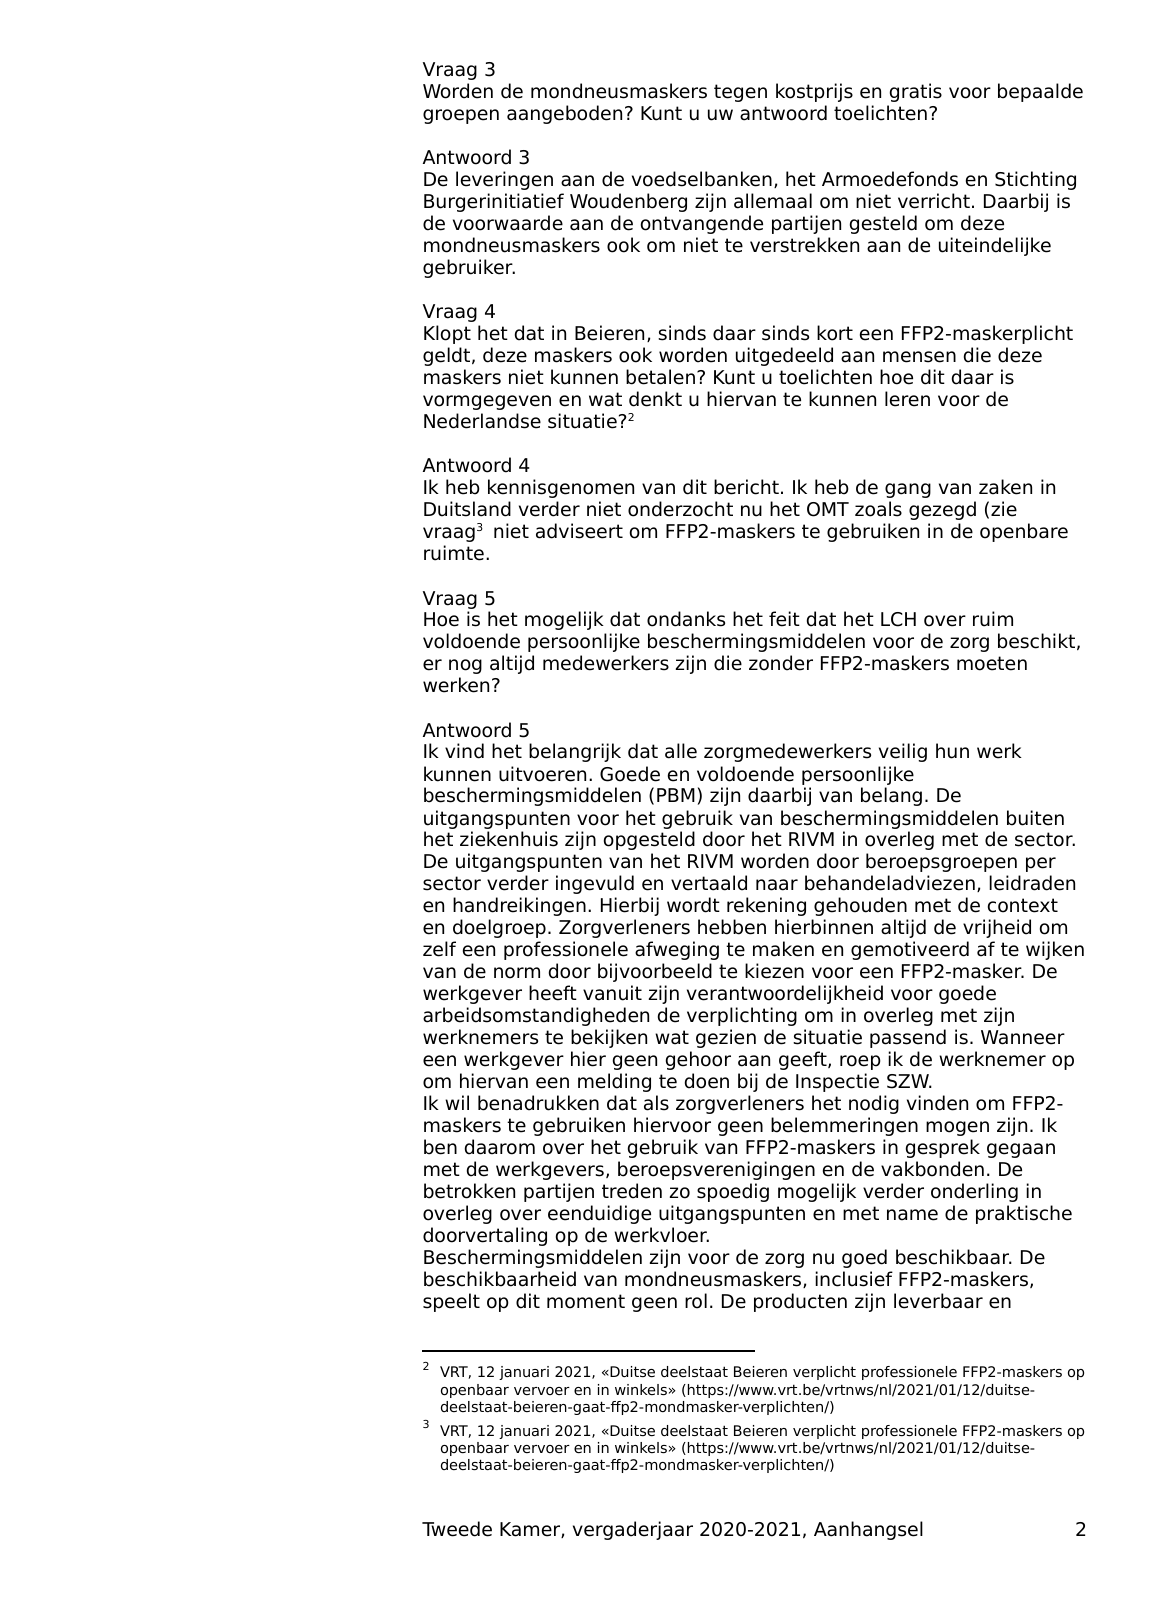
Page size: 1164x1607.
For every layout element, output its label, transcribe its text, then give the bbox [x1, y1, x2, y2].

text Vraag 3 [422, 59, 1087, 81]
text Klopt het dat in Beieren, sinds daar sinds kort een FFP2-maskerplicht geldt, deze maskers ook worden uitgedeeld aan mensen die deze maskers niet kunnen betalen? Kunt u toelichten hoe dit daar is vormgegeven en wat denkt u hiervan te kunnen leren voor de Nederlandse situatie? [422, 323, 1087, 433]
text Beschermingsmiddelen zijn voor de zorg nu goed beschikbaar. De beschikbaarheid van mondneusmaskers, inclusief FFP2-maskers, speelt op dit moment geen rol. De producten zijn leverbaar en [422, 1247, 1087, 1313]
text Ik vind het belangrijk dat alle zorgmedewerkers veilig hun werk kunnen uitvoeren. Goede en voldoende persoonlijke beschermingsmiddelen (PBM) zijn daarbij van belang. De uitgangspunten voor het gebruik van beschermingsmiddelen buiten het ziekenhuis zijn opgesteld door het RIVM in overleg met de sector. De uitgangspunten van het RIVM worden door beroepsgroepen per sector verder ingevuld en vertaald naar behandeladviezen, leidraden en handreikingen. Hierbij wordt rekening gehouden met de context en doelgroep. Zorgverleners hebben hierbinnen altijd de vrijheid om zelf een professionele afweging te maken en gemotiveerd af te wijken van de norm door bijvoorbeeld te kiezen voor een FFP2-masker. De werkgever heeft vanuit zijn verantwoordelijkheid voor goede arbeidsomstandigheden de verplichting om in overleg met zijn werknemers te bekijken wat gezien de situatie passend is. Wanneer een werkgever hier geen gehoor aan geeft, roep ik de werknemer op om hiervan een melding te doen bij de Inspectie SZW. [422, 741, 1087, 1093]
text VRT, 12 januari 2021, «Duitse deelstaat Beieren verplicht professionele FFP2-maskers op openbaar vervoer en in winkels» (https://www.vrt.be/vrtnws/nl/2021/01/12/duitse-deelstaat-beieren-gaat-ffp2-mondmasker-verplichten/) [422, 1418, 1087, 1474]
text Antwoord 3 [422, 147, 1087, 169]
text Antwoord 5 [422, 719, 1087, 741]
text Worden de mondneusmaskers tegen kostprijs en gratis voor bepaalde groepen aangeboden? Kunt u uw antwoord toelichten? [422, 81, 1087, 125]
text De leveringen aan de voedselbanken, het Armoedefonds en Stichting Burgerinitiatief Woudenberg zijn allemaal om niet verricht. Daarbij is de voorwaarde aan de ontvangende partijen gesteld om deze mondneusmaskers ook om niet te verstrekken aan de uiteindelijke gebruiker. [422, 169, 1087, 279]
text Ik wil benadrukken dat als zorgverleners het nodig vinden om FFP2-maskers te gebruiken hiervoor geen belemmeringen mogen zijn. Ik ben daarom over het gebruik van FFP2-maskers in gesprek gegaan met de werkgevers, beroepsverenigingen en de vakbonden. De betrokken partijen treden zo spoedig mogelijk verder onderling in overleg over eenduidige uitgangspunten en met name de praktische doorvertaling op de werkvloer. [422, 1093, 1087, 1247]
text Hoe is het mogelijk dat ondanks het feit dat het LCH over ruim voldoende persoonlijke beschermingsmiddelen voor de zorg beschikt, er nog altijd medewerkers zijn die zonder FFP2-maskers moeten werken? [422, 609, 1087, 697]
text Vraag 5 [422, 587, 1087, 609]
text Vraag 4 [422, 301, 1087, 323]
text VRT, 12 januari 2021, «Duitse deelstaat Beieren verplicht professionele FFP2-maskers op openbaar vervoer en in winkels» (https://www.vrt.be/vrtnws/nl/2021/01/12/duitse-deelstaat-beieren-gaat-ffp2-mondmasker-verplichten/) [422, 1360, 1087, 1416]
text Ik heb kennisgenomen van dit bericht. Ik heb de gang van zaken in Duitsland verder niet onderzocht nu het OMT zoals gezegd (zie vraag niet adviseert om FFP2-maskers te gebruiken in de openbare ruimte. [422, 477, 1087, 565]
text Antwoord 4 [422, 455, 1087, 477]
